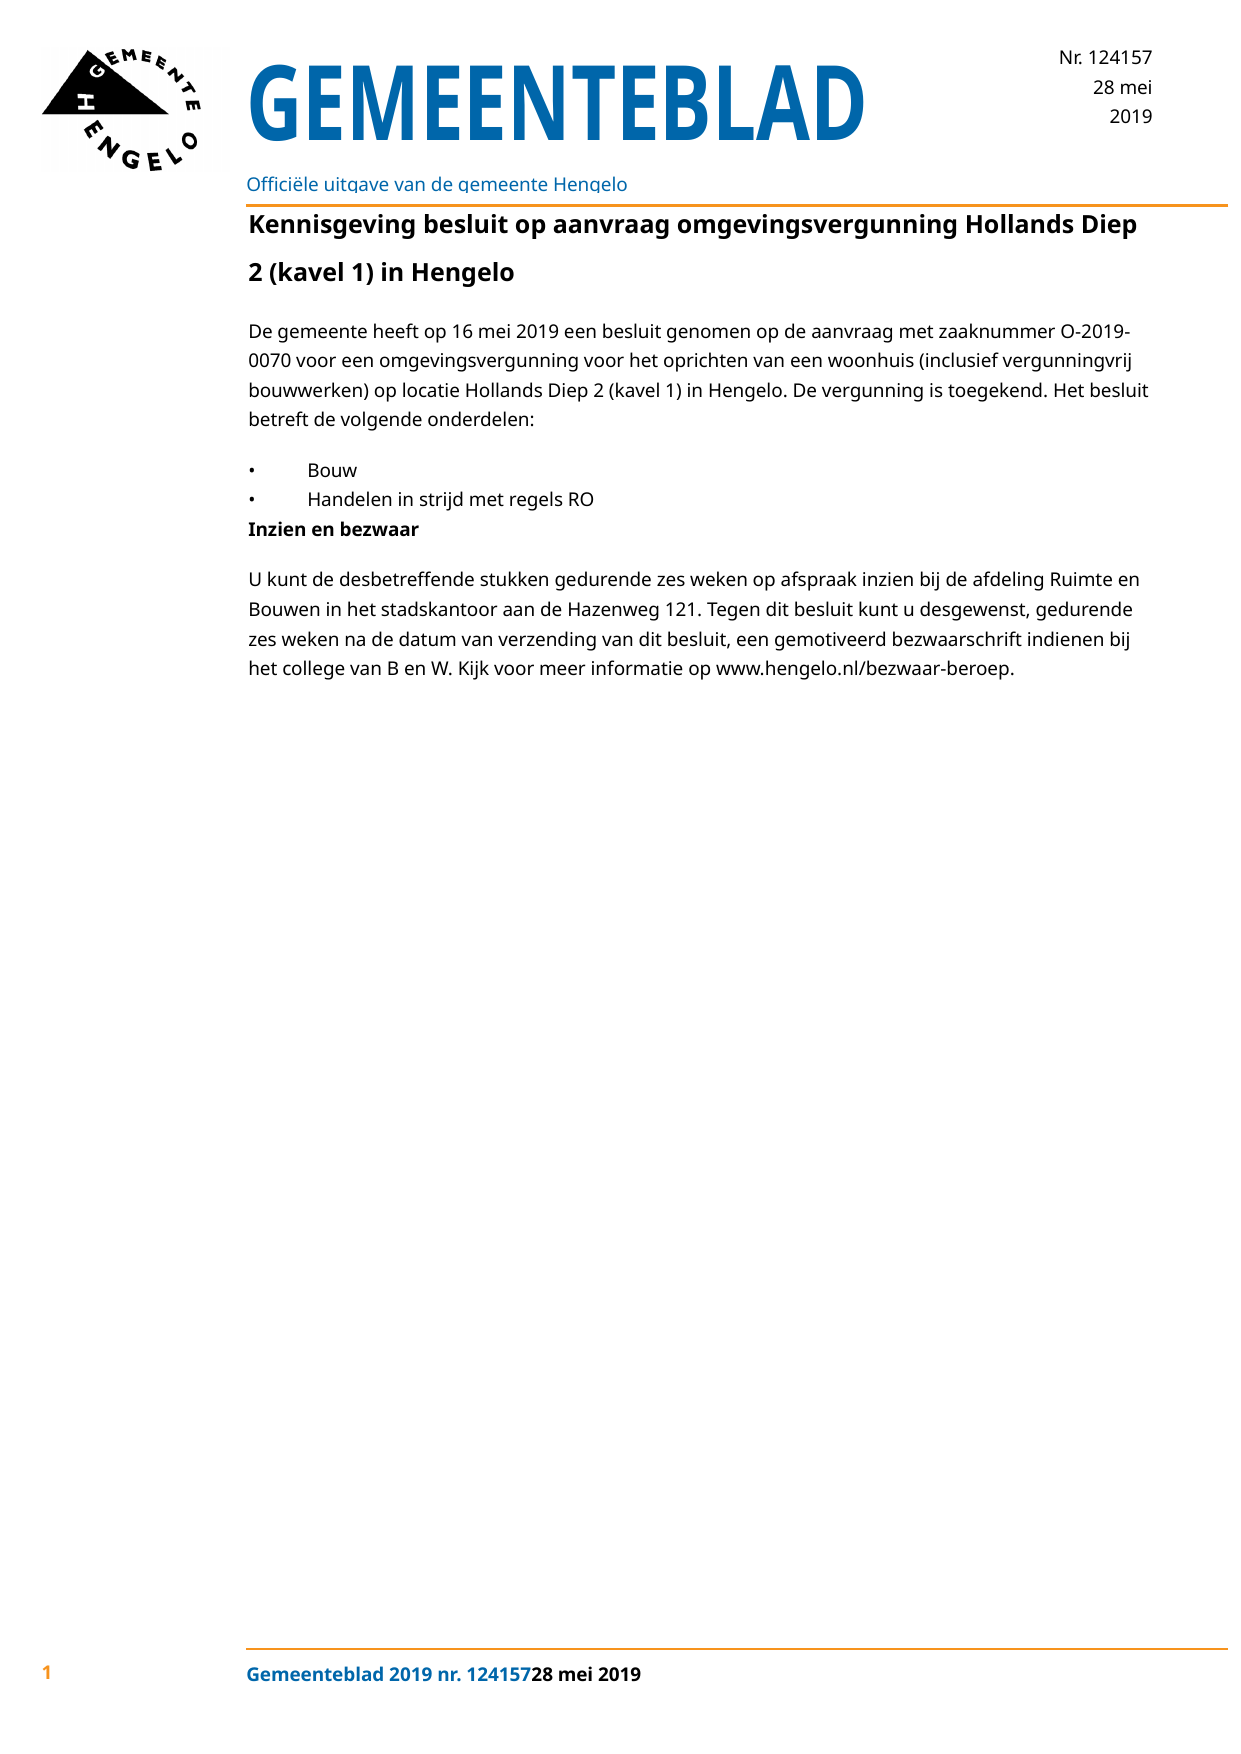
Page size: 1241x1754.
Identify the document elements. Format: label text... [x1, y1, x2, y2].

list Bouw [248, 457, 1152, 483]
text Inzien en bezwaar [248, 516, 1152, 542]
text Kennisgeving besluit op aanvraag omgevingsvergunning Hollands Diep 2 (kavel 1) in Hengelo [248, 207, 1152, 288]
text De gemeente heeft op 16 mei 2019 een besluit genomen op de aanvraag met zaaknummer O-2019-0070 voor een omgevingsvergunning voor het oprichten van een woonhuis (inclusief vergunningvrij bouwwerken) op locatie Hollands Diep 2 (kavel 1) in Hengelo. De vergunning is toegekend. Het besluit betreft de volgende onderdelen: [248, 318, 1152, 432]
list Handelen in strijd met regels RO [248, 487, 1152, 512]
picture [41, 47, 231, 172]
text U kunt de desbetreffende stukken gedurende zes weken op afspraak inzien bij de afdeling Ruimte en Bouwen in het stadskantoor aan de Hazenweg 121. Tegen dit besluit kunt u desgewenst, gedurende zes weken na de datum van verzending van dit besluit, een gemotiveerd bezwaarschrift indienen bij het college van B en W. Kijk voor meer informatie op www.hengelo.nl/bezwaar-beroep. [248, 567, 1152, 681]
